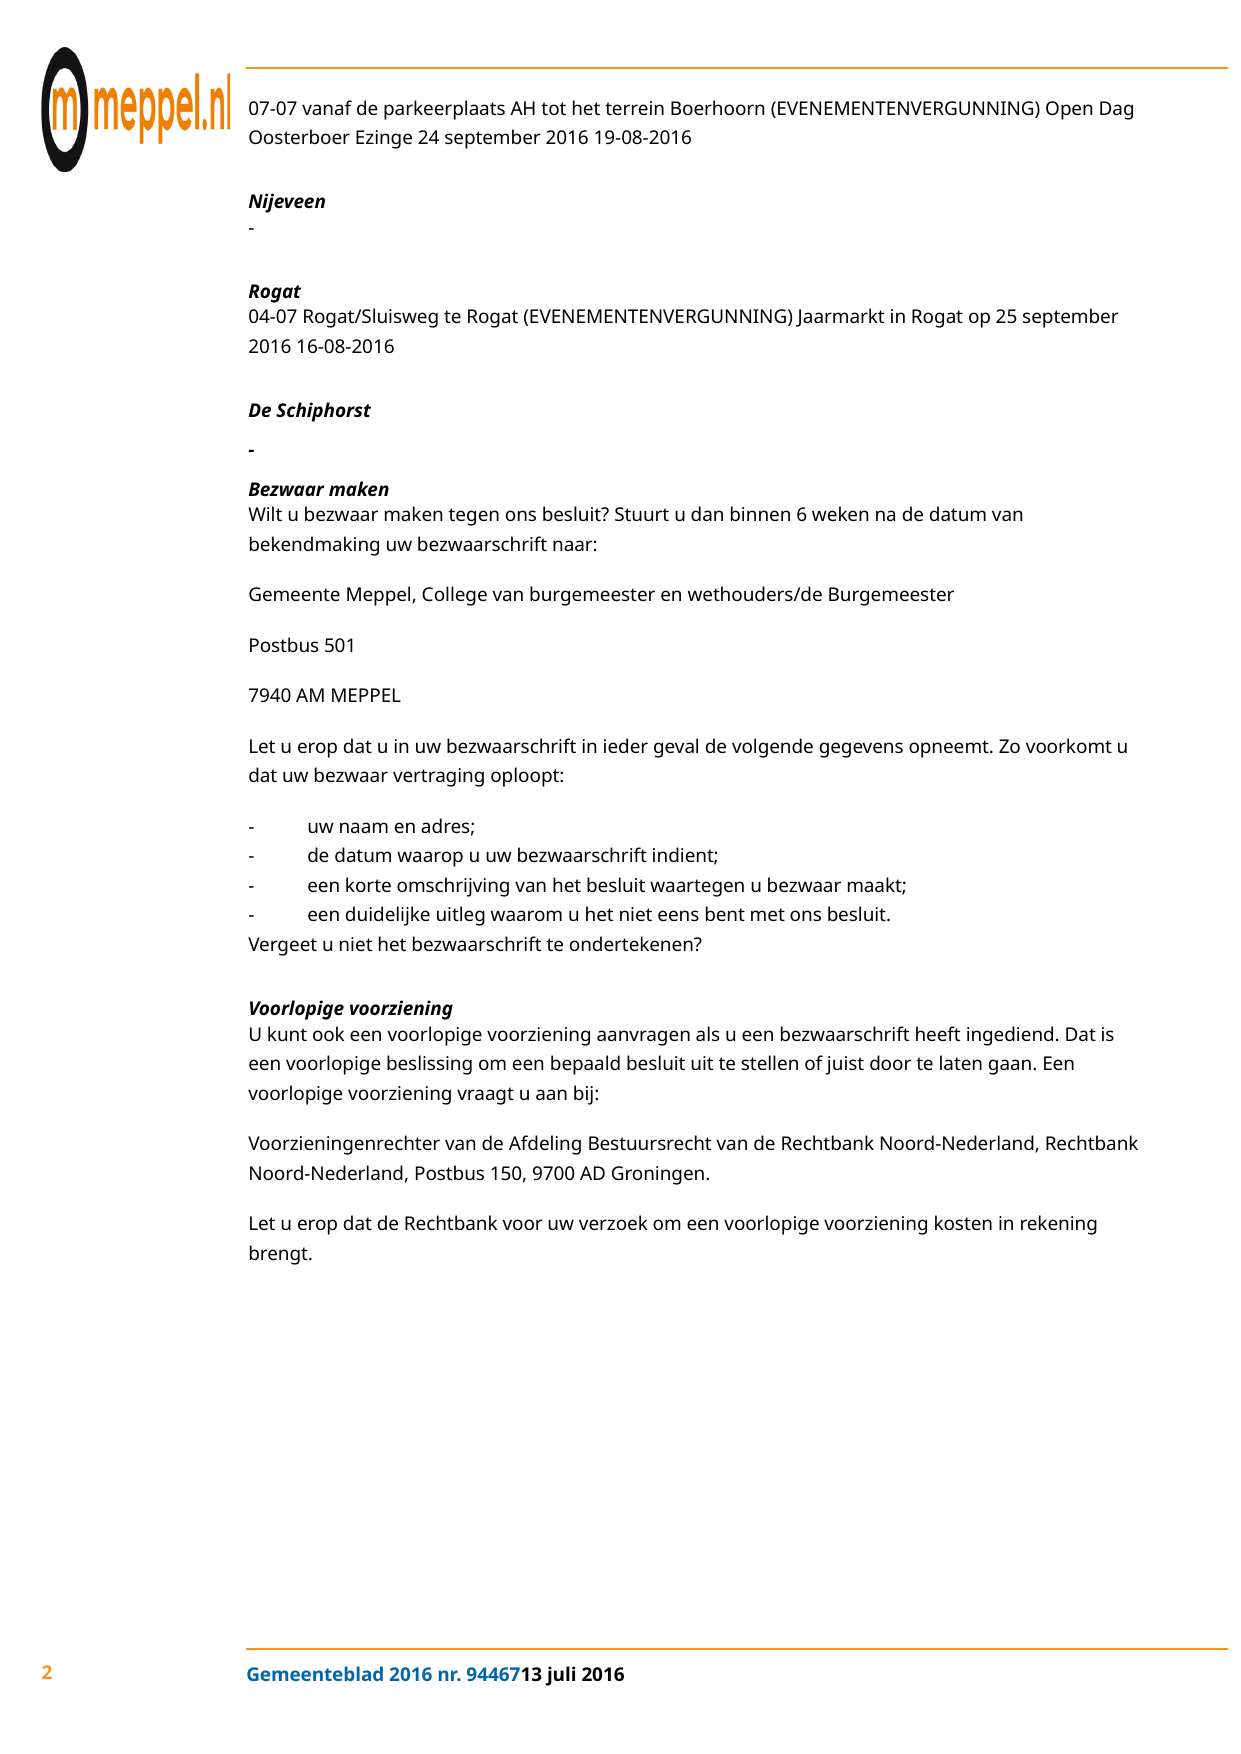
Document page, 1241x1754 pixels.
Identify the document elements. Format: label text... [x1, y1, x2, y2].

text Gemeente Meppel, College van burgemeester en wethouders/de Burgemeester [248, 582, 1152, 607]
text Voorlopige voorziening [248, 995, 1152, 1021]
text 7940 AM MEPPEL [248, 682, 1152, 708]
text Let u erop dat de Rechtbank voor uw verzoek om een voorlopige voorziening kosten in rekening brengt. [248, 1210, 1152, 1266]
list uw naam en adres; [248, 813, 1152, 838]
text 07-07 vanaf de parkeerplaats AH tot het terrein Boerhoorn (EVENEMENTENVERGUNNING) Open Dag Oosterboer Ezinge 24 september 2016 19-08-2016 [248, 95, 1152, 150]
list de datum waarop u uw bezwaarschrift indient; [248, 842, 1152, 868]
text Wilt u bezwaar maken tegen ons besluit? Stuurt u dan binnen 6 weken na de datum van bekendmaking uw bezwaarschrift naar: [248, 502, 1152, 557]
list een korte omschrijving van het besluit waartegen u bezwaar maakt; [248, 872, 1152, 898]
text Rogat [248, 278, 1152, 304]
text Postbus 501 [248, 632, 1152, 658]
text 04-07 Rogat/Sluisweg te Rogat (EVENEMENTENVERGUNNING) Jaarmarkt in Rogat op 25 september 2016 16-08-2016 [248, 304, 1152, 359]
text Bezwaar maken [248, 476, 1152, 502]
text U kunt ook een voorlopige voorziening aanvragen als u een bezwaarschrift heeft ingediend. Dat is een voorlopige beslissing om een bepaald besluit uit te stellen of juist door te laten gaan. Een voorlopige voorziening vraagt u aan bij: [248, 1021, 1152, 1106]
text Nijeveen [248, 188, 1152, 214]
text - [248, 214, 1152, 240]
text De Schiphorst [248, 397, 1152, 423]
picture [41, 47, 231, 172]
text Vergeet u niet het bezwaarschrift te ondertekenen? [248, 931, 1152, 957]
list een duidelijke uitleg waarom u het niet eens bent met ons besluit. [248, 902, 1152, 927]
text - [248, 437, 1152, 462]
text Let u erop dat u in uw bezwaarschrift in ieder geval de volgende gegevens opneemt. Zo voorkomt u dat uw bezwaar vertraging oploopt: [248, 733, 1152, 788]
text Voorzieningenrechter van de Afdeling Bestuursrecht van de Rechtbank Noord-Nederland, Rechtbank Noord-Nederland, Postbus 150, 9700 AD Groningen. [248, 1130, 1152, 1186]
